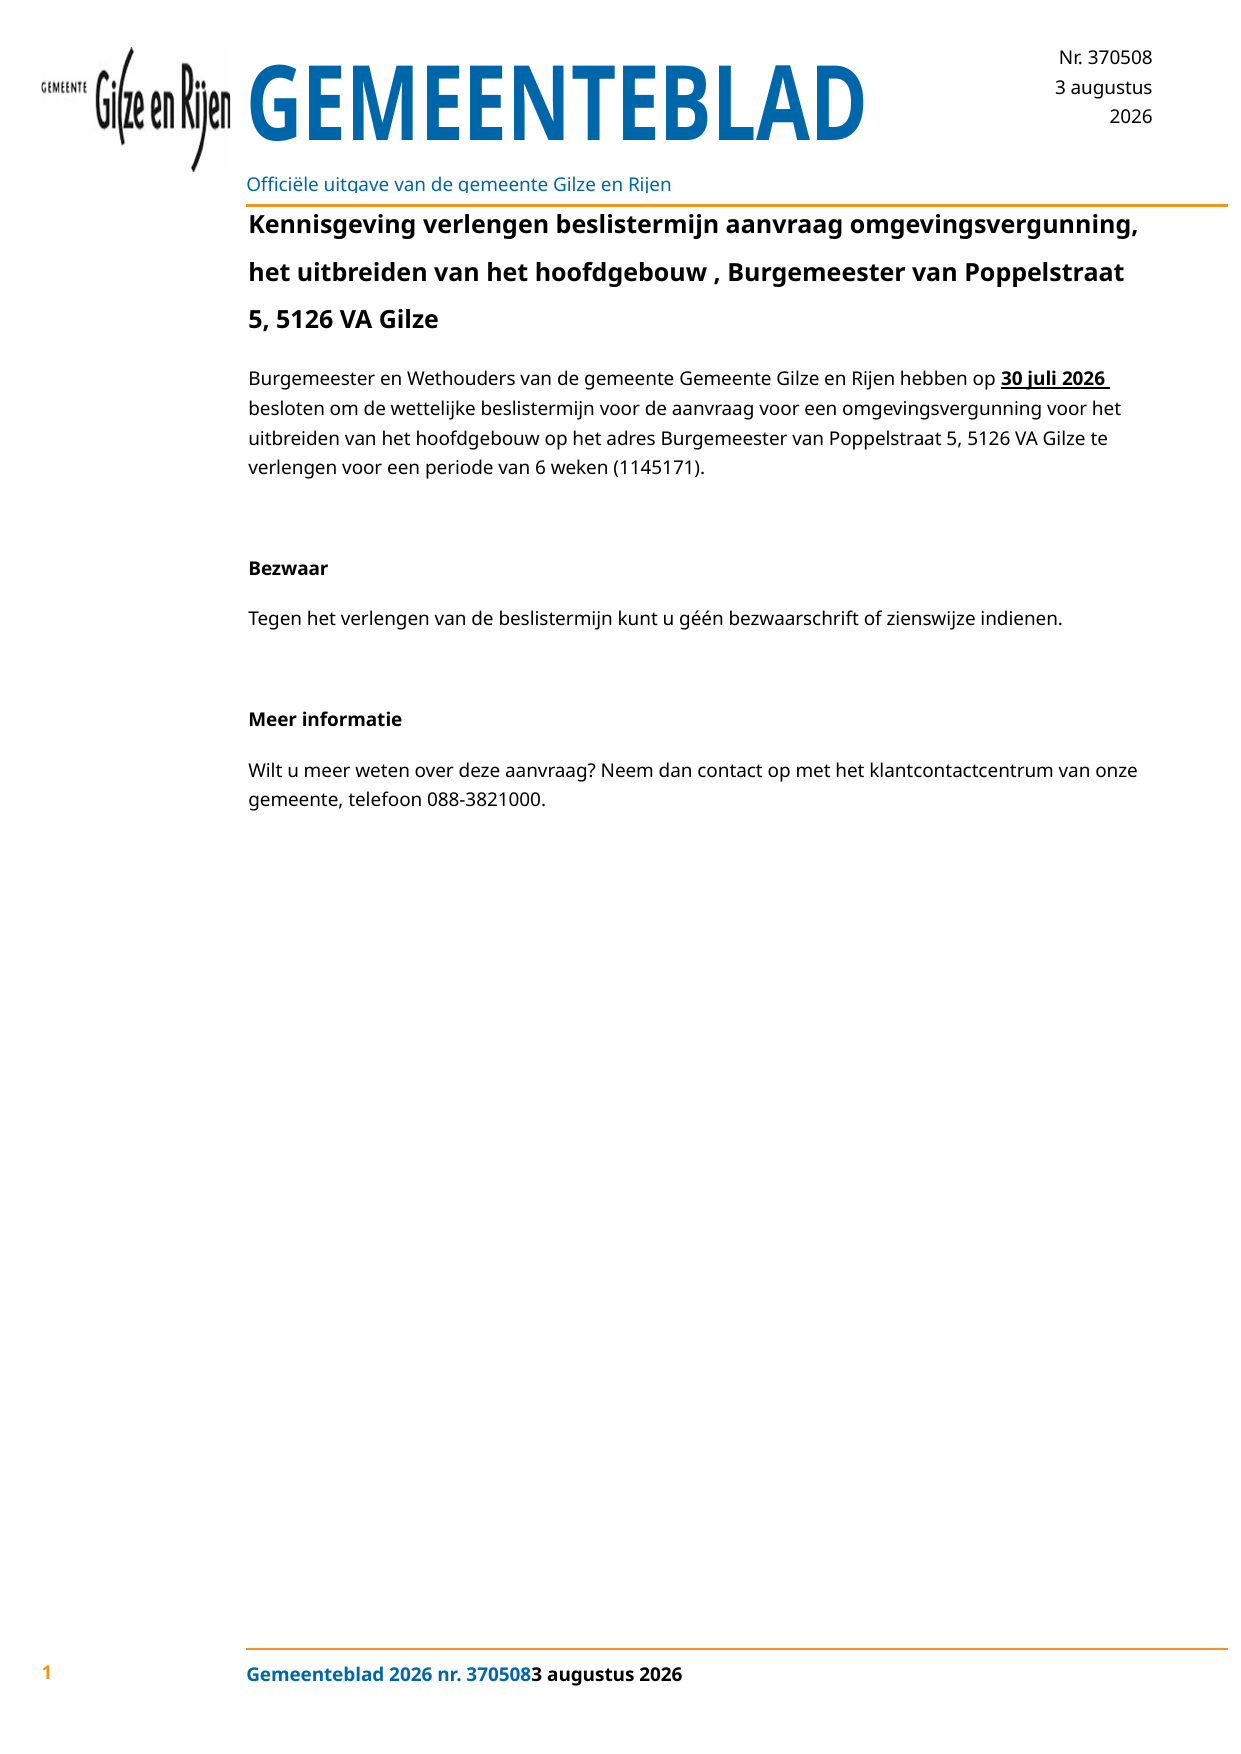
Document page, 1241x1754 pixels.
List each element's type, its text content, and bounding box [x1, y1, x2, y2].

picture [41, 47, 231, 172]
text Bezwaar [248, 555, 1152, 581]
text Burgemeester en Wethouders van de gemeente Gemeente Gilze en Rijen hebben op 30 juli 2026 besloten om de wettelijke beslistermijn voor de aanvraag voor een omgevingsvergunning voor het uitbreiden van het hoofdgebouw op het adres Burgemeester van Poppelstraat 5, 5126 VA Gilze te verlengen voor een periode van 6 weken (1145171). [248, 366, 1152, 480]
text Tegen het verlengen van de beslistermijn kunt u géén bezwaarschrift of zienswijze indienen. [248, 606, 1152, 631]
text Kennisgeving verlengen beslistermijn aanvraag omgevingsvergunning, het uitbreiden van het hoofdgebouw , Burgemeester van Poppelstraat 5, 5126 VA Gilze [248, 207, 1152, 336]
text Meer informatie [248, 706, 1152, 732]
text Wilt u meer weten over deze aanvraag? Neem dan contact op met het klantcontactcentrum van onze gemeente, telefoon 088-3821000. [248, 757, 1152, 812]
